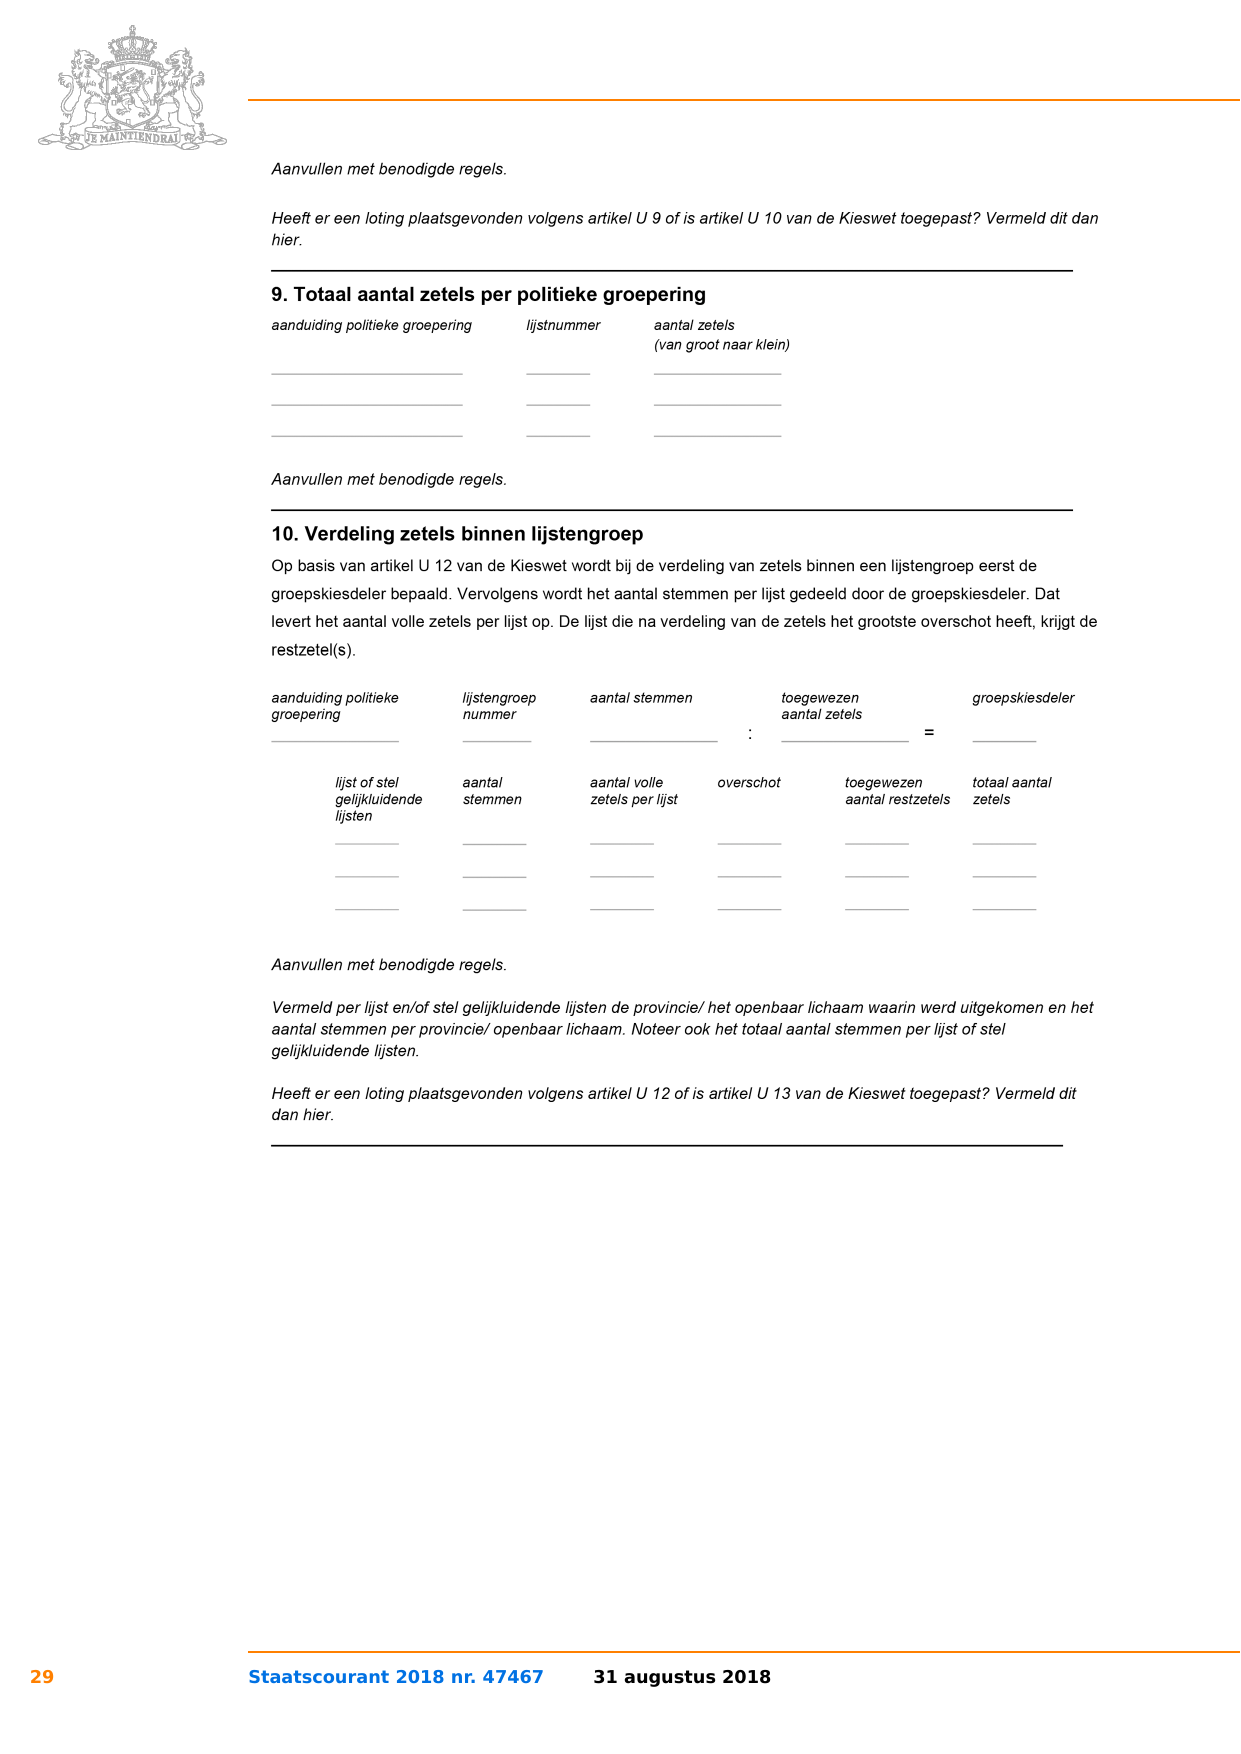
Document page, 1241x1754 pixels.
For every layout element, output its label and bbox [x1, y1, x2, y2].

picture [248, 151, 1134, 1150]
picture [38, 25, 227, 150]
